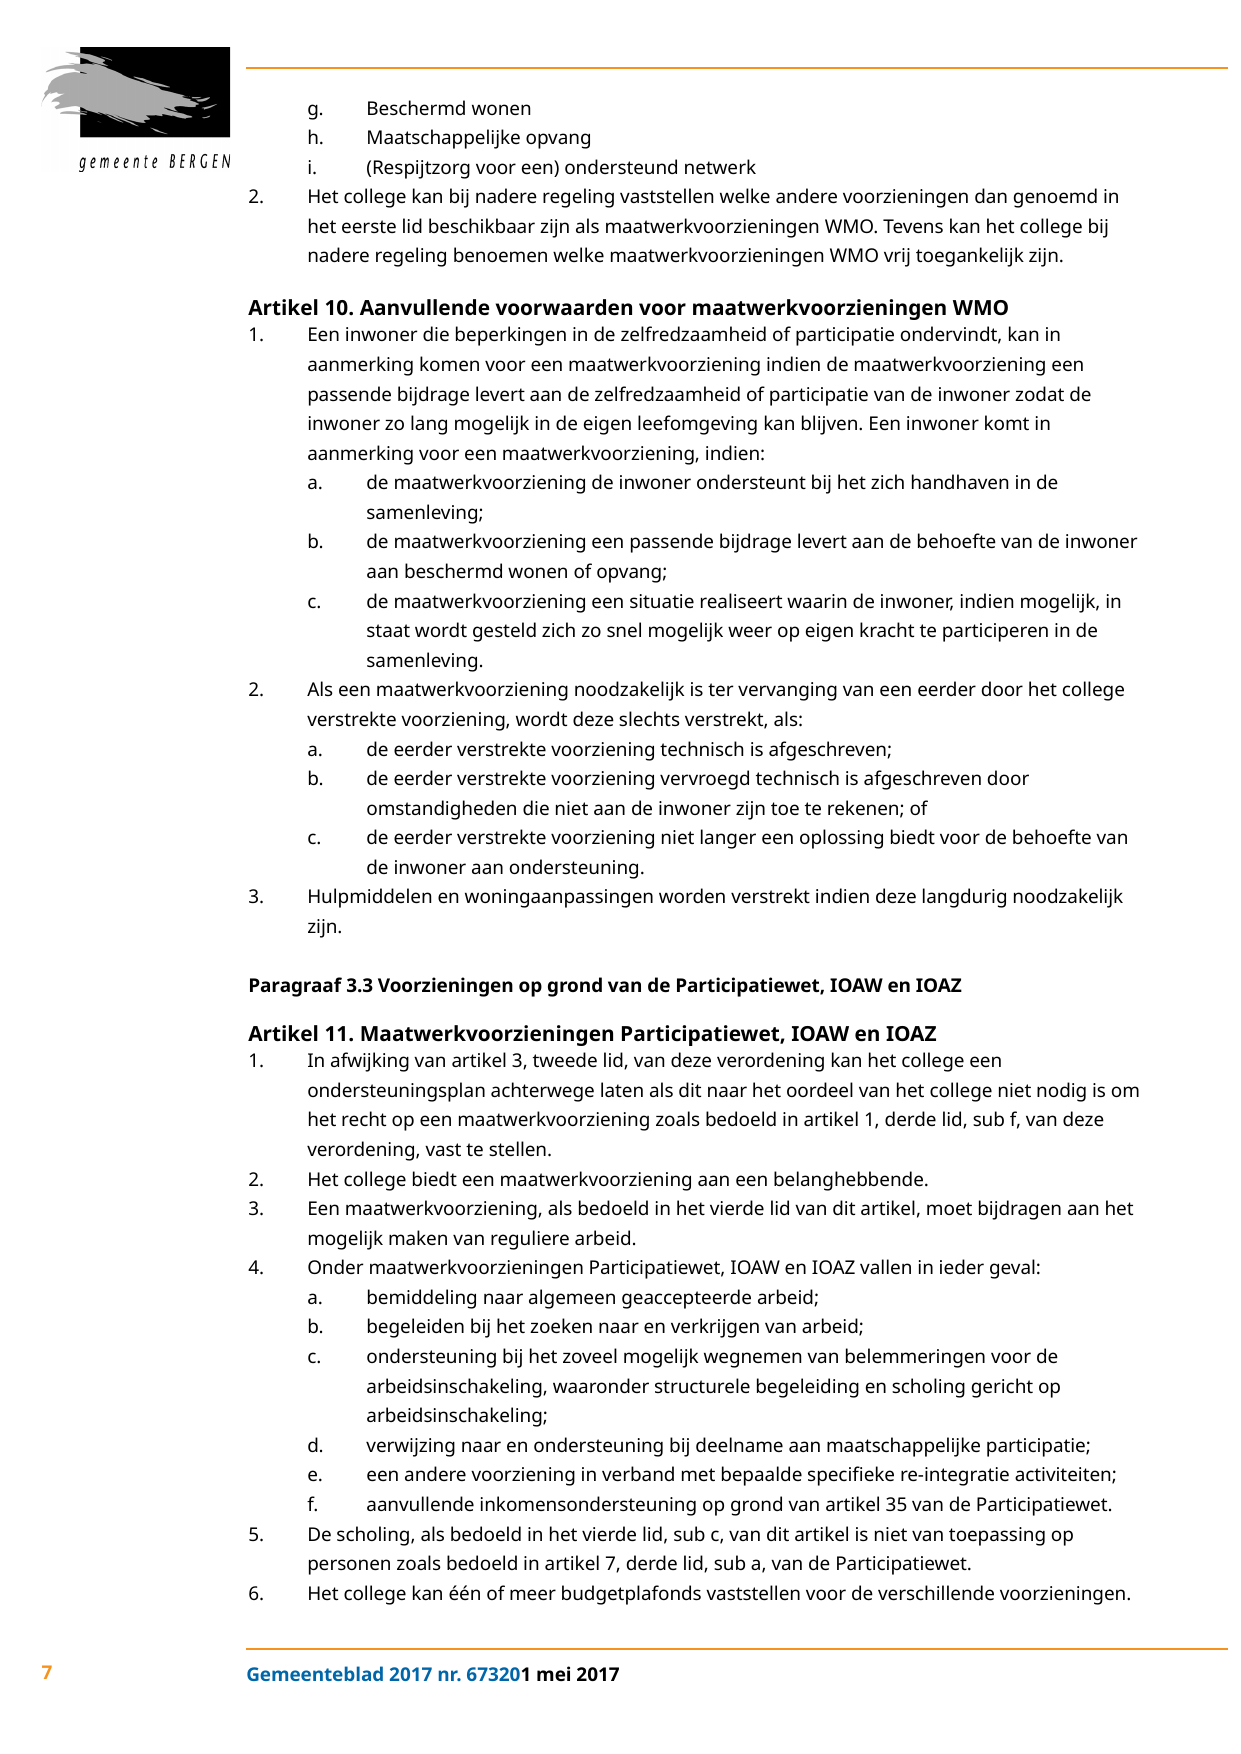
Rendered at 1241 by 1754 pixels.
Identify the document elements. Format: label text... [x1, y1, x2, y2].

list Beschermd wonen [307, 95, 1152, 121]
picture [41, 47, 231, 172]
list bemiddeling naar algemeen geaccepteerde arbeid; [307, 1284, 1152, 1310]
list begeleiden bij het zoeken naar en verkrijgen van arbeid; [307, 1314, 1152, 1339]
list ondersteuning bij het zoveel mogelijk wegnemen van belemmeringen voor de arbeidsinschakeling, waaronder structurele begeleiding en scholing gericht op arbeidsinschakeling; [307, 1343, 1152, 1428]
list de eerder verstrekte voorziening vervroegd technisch is afgeschreven door omstandigheden die niet aan de inwoner zijn toe te rekenen; of [307, 765, 1152, 821]
list de eerder verstrekte voorziening niet langer een oplossing biedt voor de behoefte van de inwoner aan ondersteuning. [307, 824, 1152, 880]
list (Respijtzorg voor een) ondersteund netwerk [307, 154, 1152, 180]
list De scholing, als bedoeld in het vierde lid, sub c, van dit artikel is niet van toepassing op personen zoals bedoeld in artikel 7, derde lid, sub a, van de Participatiewet. [248, 1521, 1152, 1576]
list de maatwerkvoorziening de inwoner ondersteunt bij het zich handhaven in de samenleving; [307, 469, 1152, 525]
list Hulpmiddelen en woningaanpassingen worden verstrekt indien deze langdurig noodzakelijk zijn. [248, 884, 1152, 939]
text Artikel 10. Aanvullende voorwaarden voor maatwerkvoorzieningen WMO [248, 293, 1152, 322]
list een andere voorziening in verband met bepaalde specifieke re-integratie activiteiten; [307, 1462, 1152, 1487]
list Een inwoner die beperkingen in de zelfredzaamheid of participatie ondervindt, kan in aanmerking komen voor een maatwerkvoorziening indien de maatwerkvoorziening een passende bijdrage levert aan de zelfredzaamheid of participatie van de inwoner zodat de inwoner zo lang mogelijk in de eigen leefomgeving kan blijven. Een inwoner komt in aanmerking voor een maatwerkvoorziening, indien: [248, 322, 1152, 466]
list In afwijking van artikel 3, tweede lid, van deze verordening kan het college een ondersteuningsplan achterwege laten als dit naar het oordeel van het college niet nodig is om het recht op een maatwerkvoorziening zoals bedoeld in artikel 1, derde lid, sub f, van deze verordening, vast te stellen. [248, 1047, 1152, 1162]
list Onder maatwerkvoorzieningen Participatiewet, IOAW en IOAZ vallen in ieder geval: [248, 1254, 1152, 1280]
list Het college kan bij nadere regeling vaststellen welke andere voorzieningen dan genoemd in het eerste lid beschikbaar zijn als maatwerkvoorzieningen WMO. Tevens kan het college bij nadere regeling benoemen welke maatwerkvoorzieningen WMO vrij toegankelijk zijn. [248, 183, 1152, 268]
list de maatwerkvoorziening een situatie realiseert waarin de inwoner, indien mogelijk, in staat wordt gesteld zich zo snel mogelijk weer op eigen kracht te participeren in de samenleving. [307, 588, 1152, 673]
list aanvullende inkomensondersteuning op grond van artikel 35 van de Participatiewet. [307, 1491, 1152, 1517]
list Als een maatwerkvoorziening noodzakelijk is ter vervanging van een eerder door het college verstrekte voorziening, wordt deze slechts verstrekt, als: [248, 677, 1152, 732]
list verwijzing naar en ondersteuning bij deelname aan maatschappelijke participatie; [307, 1432, 1152, 1458]
text Artikel 11. Maatwerkvoorzieningen Participatiewet, IOAW en IOAZ [248, 1019, 1152, 1047]
list Het college biedt een maatwerkvoorziening aan een belanghebbende. [248, 1166, 1152, 1191]
list de maatwerkvoorziening een passende bijdrage levert aan de behoefte van de inwoner aan beschermd wonen of opvang; [307, 529, 1152, 584]
list Een maatwerkvoorziening, als bedoeld in het vierde lid van dit artikel, moet bijdragen aan het mogelijk maken van reguliere arbeid. [248, 1195, 1152, 1251]
list de eerder verstrekte voorziening technisch is afgeschreven; [307, 736, 1152, 761]
list Maatschappelijke opvang [307, 124, 1152, 150]
text Paragraaf 3.3 Voorzieningen op grond van de Participatiewet, IOAW en IOAZ [248, 972, 1152, 998]
list Het college kan één of meer budgetplafonds vaststellen voor de verschillende voorzieningen. [248, 1580, 1152, 1606]
